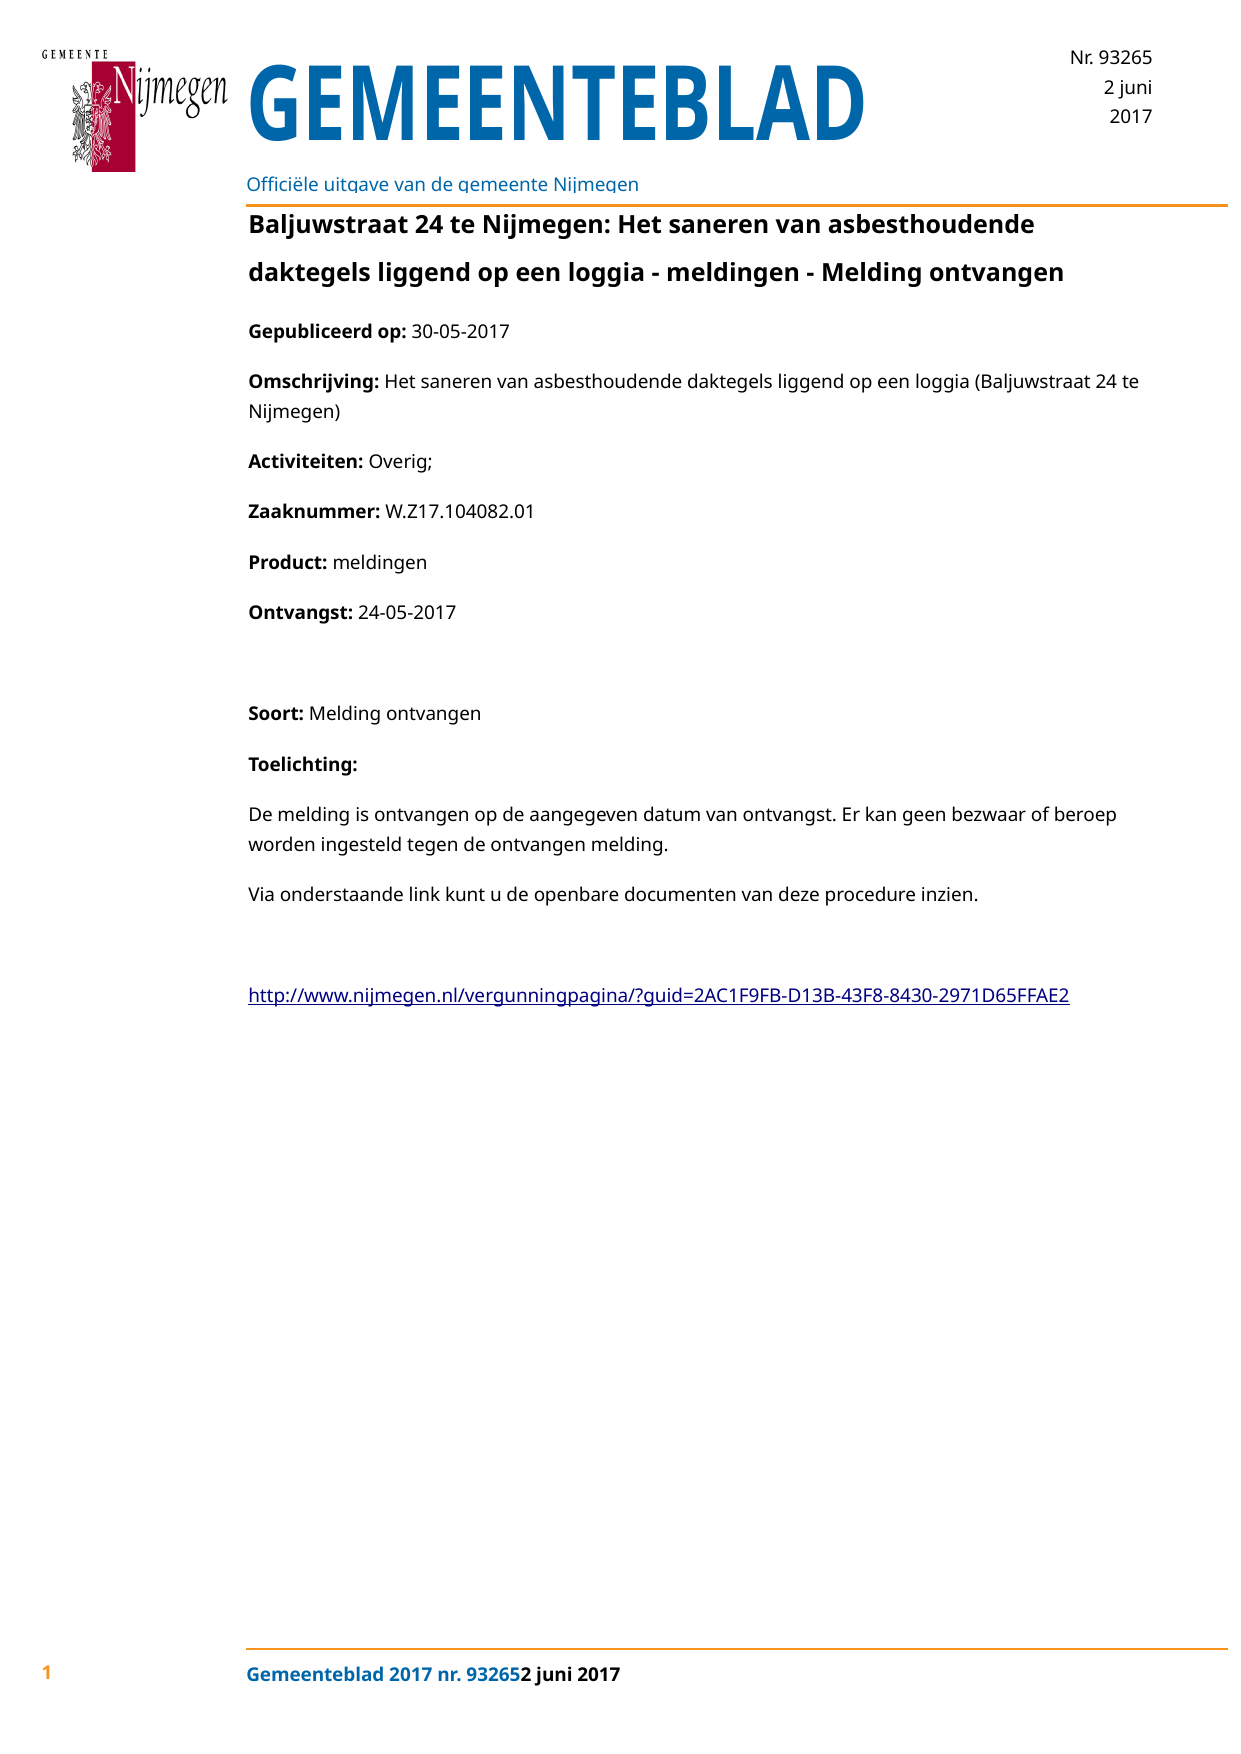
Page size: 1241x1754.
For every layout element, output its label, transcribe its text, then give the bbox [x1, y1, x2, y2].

text Baljuwstraat 24 te Nijmegen: Het saneren van asbesthoudende daktegels liggend op een loggia - meldingen - Melding ontvangen [248, 207, 1152, 288]
text Via onderstaande link kunt u de openbare documenten van deze procedure inzien. [248, 881, 1152, 907]
text Zaaknummer: W.Z17.104082.01 [248, 499, 1152, 524]
text Toelichting: [248, 751, 1152, 777]
text Gepubliceerd op: 30-05-2017 [248, 318, 1152, 344]
text Activiteiten: Overig; [248, 448, 1152, 474]
text De melding is ontvangen op de aangegeven datum van ontvangst. Er kan geen bezwaar of beroep worden ingesteld tegen de ontvangen melding. [248, 801, 1152, 857]
picture [41, 47, 231, 172]
text Soort: Melding ontvangen [248, 700, 1152, 726]
text Product: meldingen [248, 549, 1152, 575]
text Ontvangst: 24-05-2017 [248, 599, 1152, 625]
text http://www.nijmegen.nl/vergunningpagina/?guid=2AC1F9FB-D13B-43F8-8430-2971D65FFAE2 [248, 982, 1152, 1008]
text Omschrijving: Het saneren van asbesthoudende daktegels liggend op een loggia (Baljuwstraat 24 te Nijmegen) [248, 368, 1152, 424]
